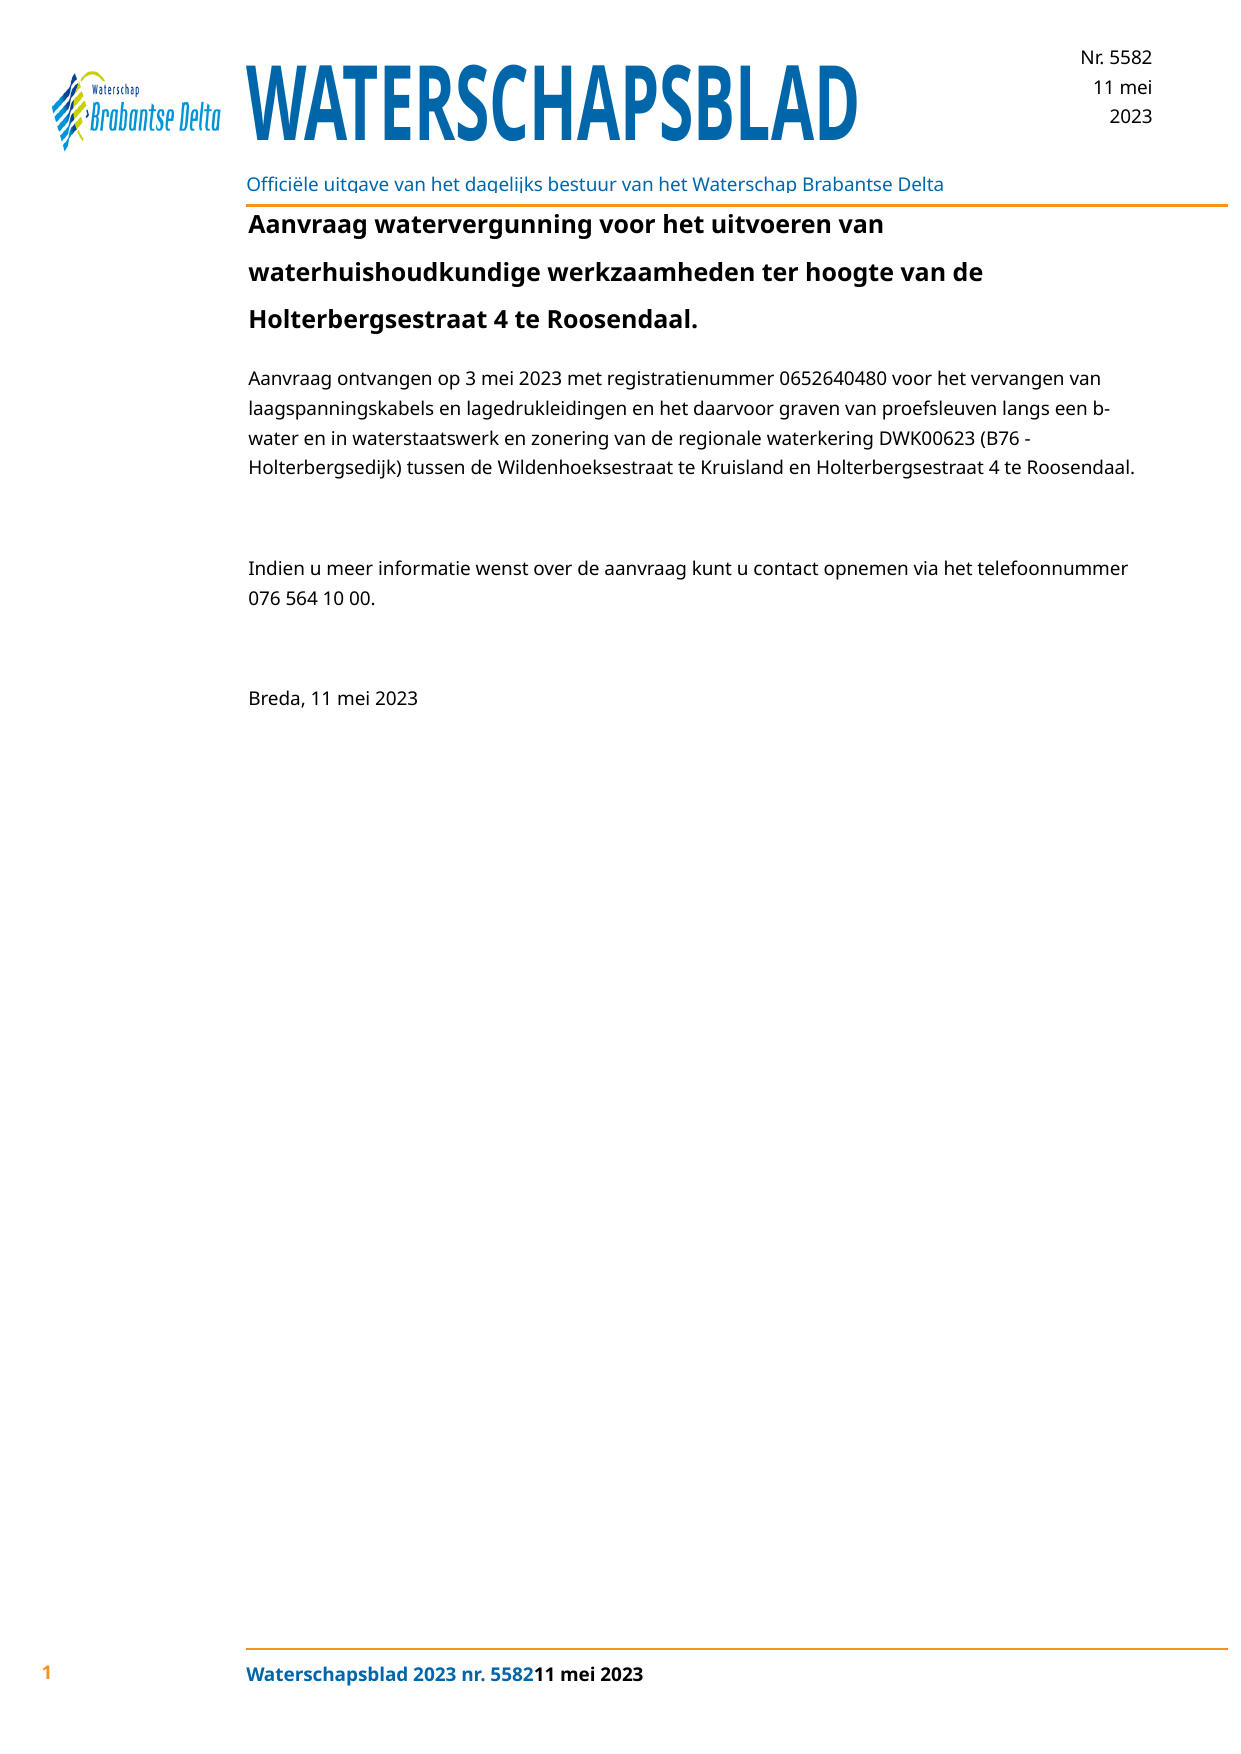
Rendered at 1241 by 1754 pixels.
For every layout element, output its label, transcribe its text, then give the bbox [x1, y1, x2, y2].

picture [41, 47, 231, 172]
text Aanvraag watervergunning voor het uitvoeren van waterhuishoudkundige werkzaamheden ter hoogte van de Holterbergsestraat 4 te Roosendaal. [248, 207, 1152, 336]
text Indien u meer informatie wenst over de aanvraag kunt u contact opnemen via het telefoonnummer 076 564 10 00. [248, 555, 1152, 610]
text Aanvraag ontvangen op 3 mei 2023 met registratienummer 0652640480 voor het vervangen van laagspanningskabels en lagedrukleidingen en het daarvoor graven van proefsleuven langs een b-water en in waterstaatswerk en zonering van de regionale waterkering DWK00623 (B76 - Holterbergsedijk) tussen de Wildenhoeksestraat te Kruisland en Holterbergsestraat 4 te Roosendaal. [248, 366, 1152, 480]
text Breda, 11 mei 2023 [248, 686, 1152, 711]
